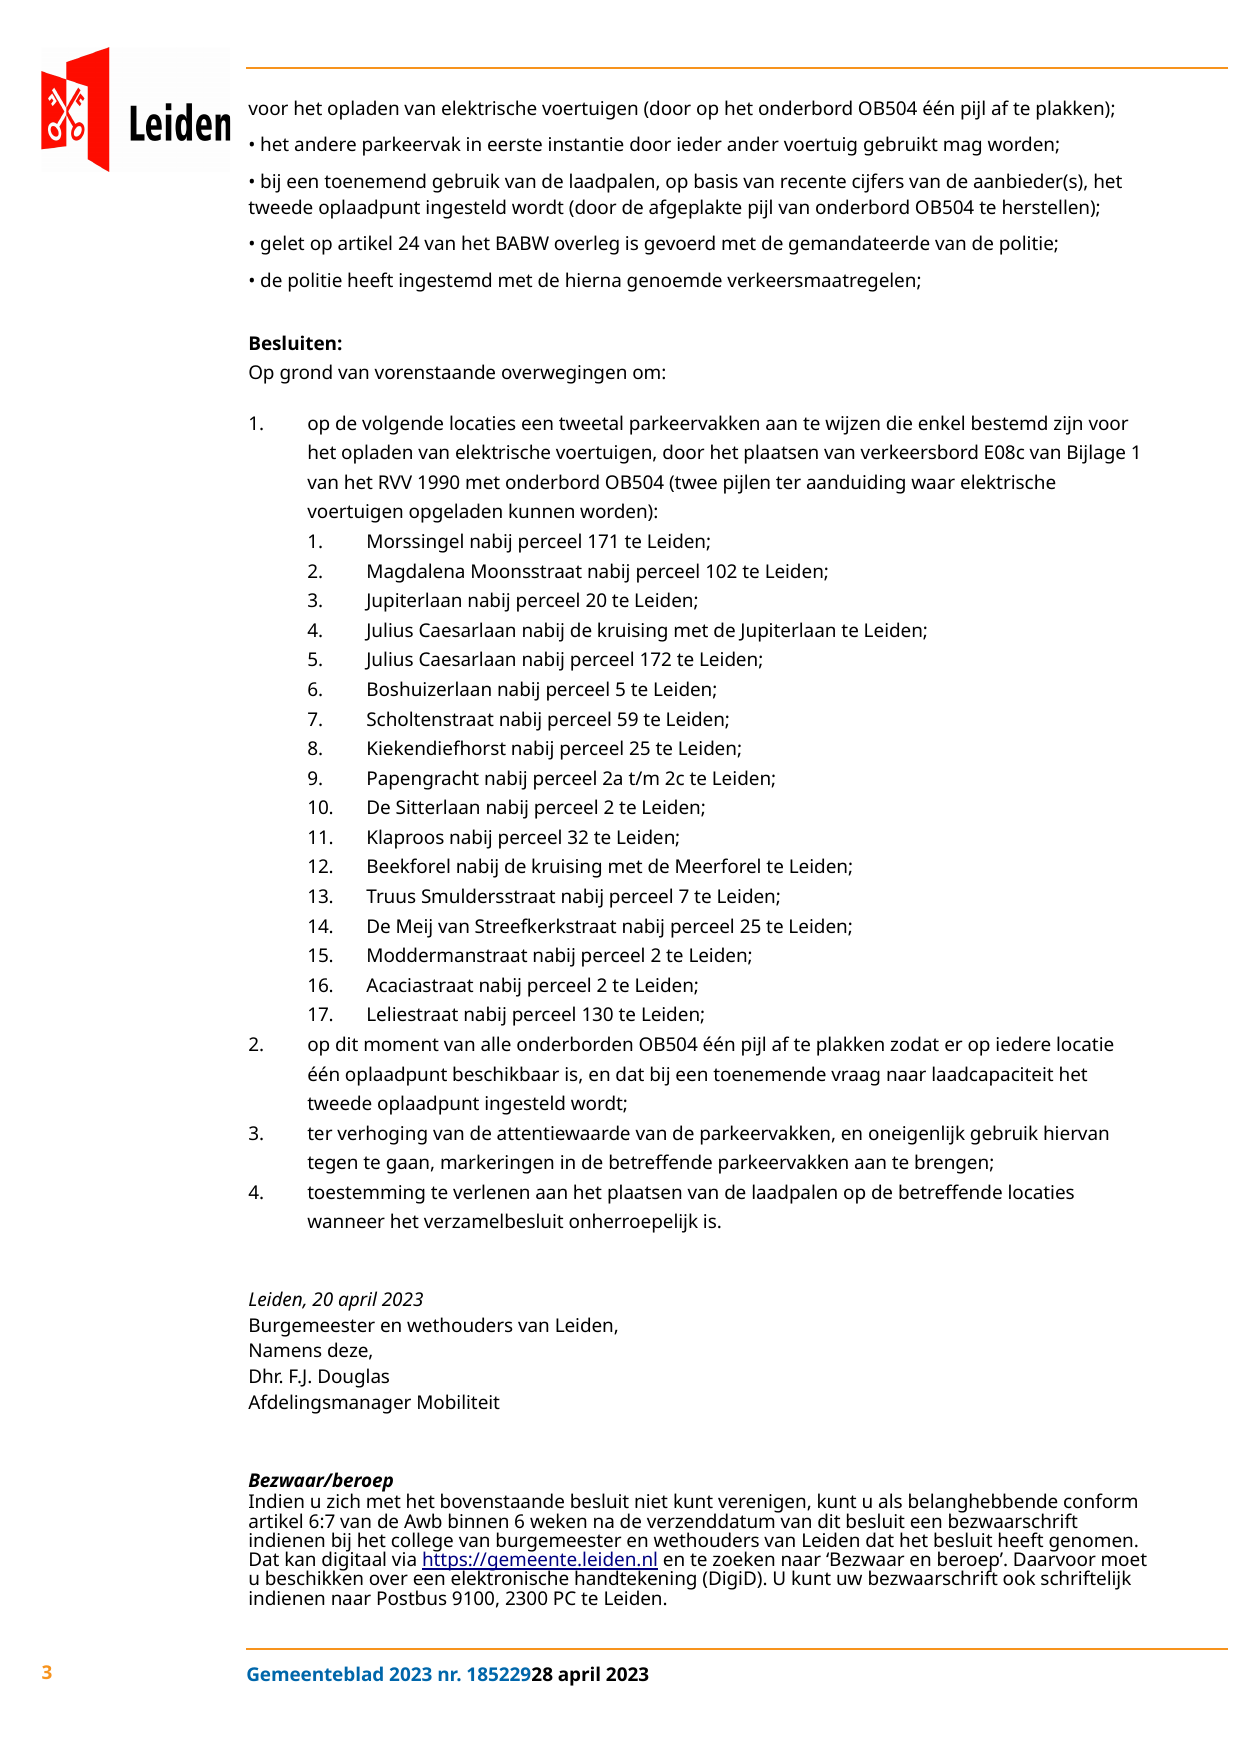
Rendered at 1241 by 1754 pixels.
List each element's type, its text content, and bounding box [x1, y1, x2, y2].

text Burgemeester en wethouders van Leiden, [248, 1312, 1152, 1337]
list op de volgende locaties een tweetal parkeervakken aan te wijzen die enkel bestemd zijn voor het opladen van elektrische voertuigen, door het plaatsen van verkeersbord E08c van Bijlage 1 van het RVV 1990 met onderbord OB504 (twee pijlen ter aanduiding waar elektrische voertuigen opgeladen kunnen worden): [248, 410, 1152, 524]
list Julius Caesarlaan nabij de kruising met de Jupiterlaan te Leiden; [307, 617, 1152, 643]
list Acaciastraat nabij perceel 2 te Leiden; [307, 972, 1152, 998]
list De Meij van Streefkerkstraat nabij perceel 25 te Leiden; [307, 913, 1152, 938]
text • het andere parkeervak in eerste instantie door ieder ander voertuig gebruikt mag worden; [248, 131, 1152, 157]
text • de politie heeft ingestemd met de hierna genoemde verkeersmaatregelen; [248, 267, 1152, 293]
list Klaproos nabij perceel 32 te Leiden; [307, 824, 1152, 850]
picture [41, 47, 231, 172]
list ter verhoging van de attentiewaarde van de parkeervakken, en oneigenlijk gebruik hiervan tegen te gaan, markeringen in de betreffende parkeervakken aan te brengen; [248, 1120, 1152, 1175]
list Truus Smuldersstraat nabij perceel 7 te Leiden; [307, 883, 1152, 909]
list Jupiterlaan nabij perceel 20 te Leiden; [307, 587, 1152, 613]
list Boshuizerlaan nabij perceel 5 te Leiden; [307, 676, 1152, 702]
list Julius Caesarlaan nabij perceel 172 te Leiden; [307, 647, 1152, 672]
list Morssingel nabij perceel 171 te Leiden; [307, 528, 1152, 554]
text • gelet op artikel 24 van het BABW overleg is gevoerd met de gemandateerde van de politie; [248, 231, 1152, 256]
list Papengracht nabij perceel 2a t/m 2c te Leiden; [307, 765, 1152, 791]
list Scholtenstraat nabij perceel 59 te Leiden; [307, 706, 1152, 731]
text Indien u zich met het bovenstaande besluit niet kunt verenigen, kunt u als belanghebbende conform artikel 6:7 van de Awb binnen 6 weken na de verzenddatum van dit besluit een bezwaarschrift indienen bij het college van burgemeester en wethouders van Leiden dat het besluit heeft genomen. Dat kan digitaal via https://gemeente.leiden.nl en te zoeken naar ‘Bezwaar en beroep’. Daarvoor moet u beschikken over een elektronische handtekening (DigiD). U kunt uw bezwaarschrift ook schriftelijk indienen naar Postbus 9100, 2300 PC te Leiden. [248, 1493, 1152, 1609]
text Namens deze, [248, 1337, 1152, 1363]
text voor het opladen van elektrische voertuigen (door op het onderbord OB504 één pijl af te plakken); [248, 95, 1152, 121]
list op dit moment van alle onderborden OB504 één pijl af te plakken zodat er op iedere locatie één oplaadpunt beschikbaar is, en dat bij een toenemende vraag naar laadcapaciteit het tweede oplaadpunt ingesteld wordt; [248, 1031, 1152, 1116]
list De Sitterlaan nabij perceel 2 te Leiden; [307, 794, 1152, 820]
list Kiekendiefhorst nabij perceel 25 te Leiden; [307, 735, 1152, 761]
text • bij een toenemend gebruik van de laadpalen, op basis van recente cijfers van de aanbieder(s), het tweede oplaadpunt ingesteld wordt (door de afgeplakte pijl van onderbord OB504 te herstellen); [248, 168, 1152, 219]
text Leiden, 20 april 2023 [248, 1286, 1152, 1312]
list Magdalena Moonsstraat nabij perceel 102 te Leiden; [307, 558, 1152, 583]
list toestemming te verlenen aan het plaatsen van de laadpalen op de betreffende locaties wanneer het verzamelbesluit onherroepelijk is. [248, 1179, 1152, 1234]
text Op grond van vorenstaande overwegingen om: [248, 359, 1152, 385]
text Dhr. F.J. Douglas [248, 1363, 1152, 1389]
list Beekforel nabij de kruising met de Meerforel te Leiden; [307, 854, 1152, 879]
text Afdelingsmanager Mobiliteit [248, 1389, 1152, 1415]
text Besluiten: [248, 330, 1152, 356]
list Leliestraat nabij perceel 130 te Leiden; [307, 1002, 1152, 1027]
text Bezwaar/beroep [248, 1468, 1152, 1493]
list Moddermanstraat nabij perceel 2 te Leiden; [307, 942, 1152, 968]
